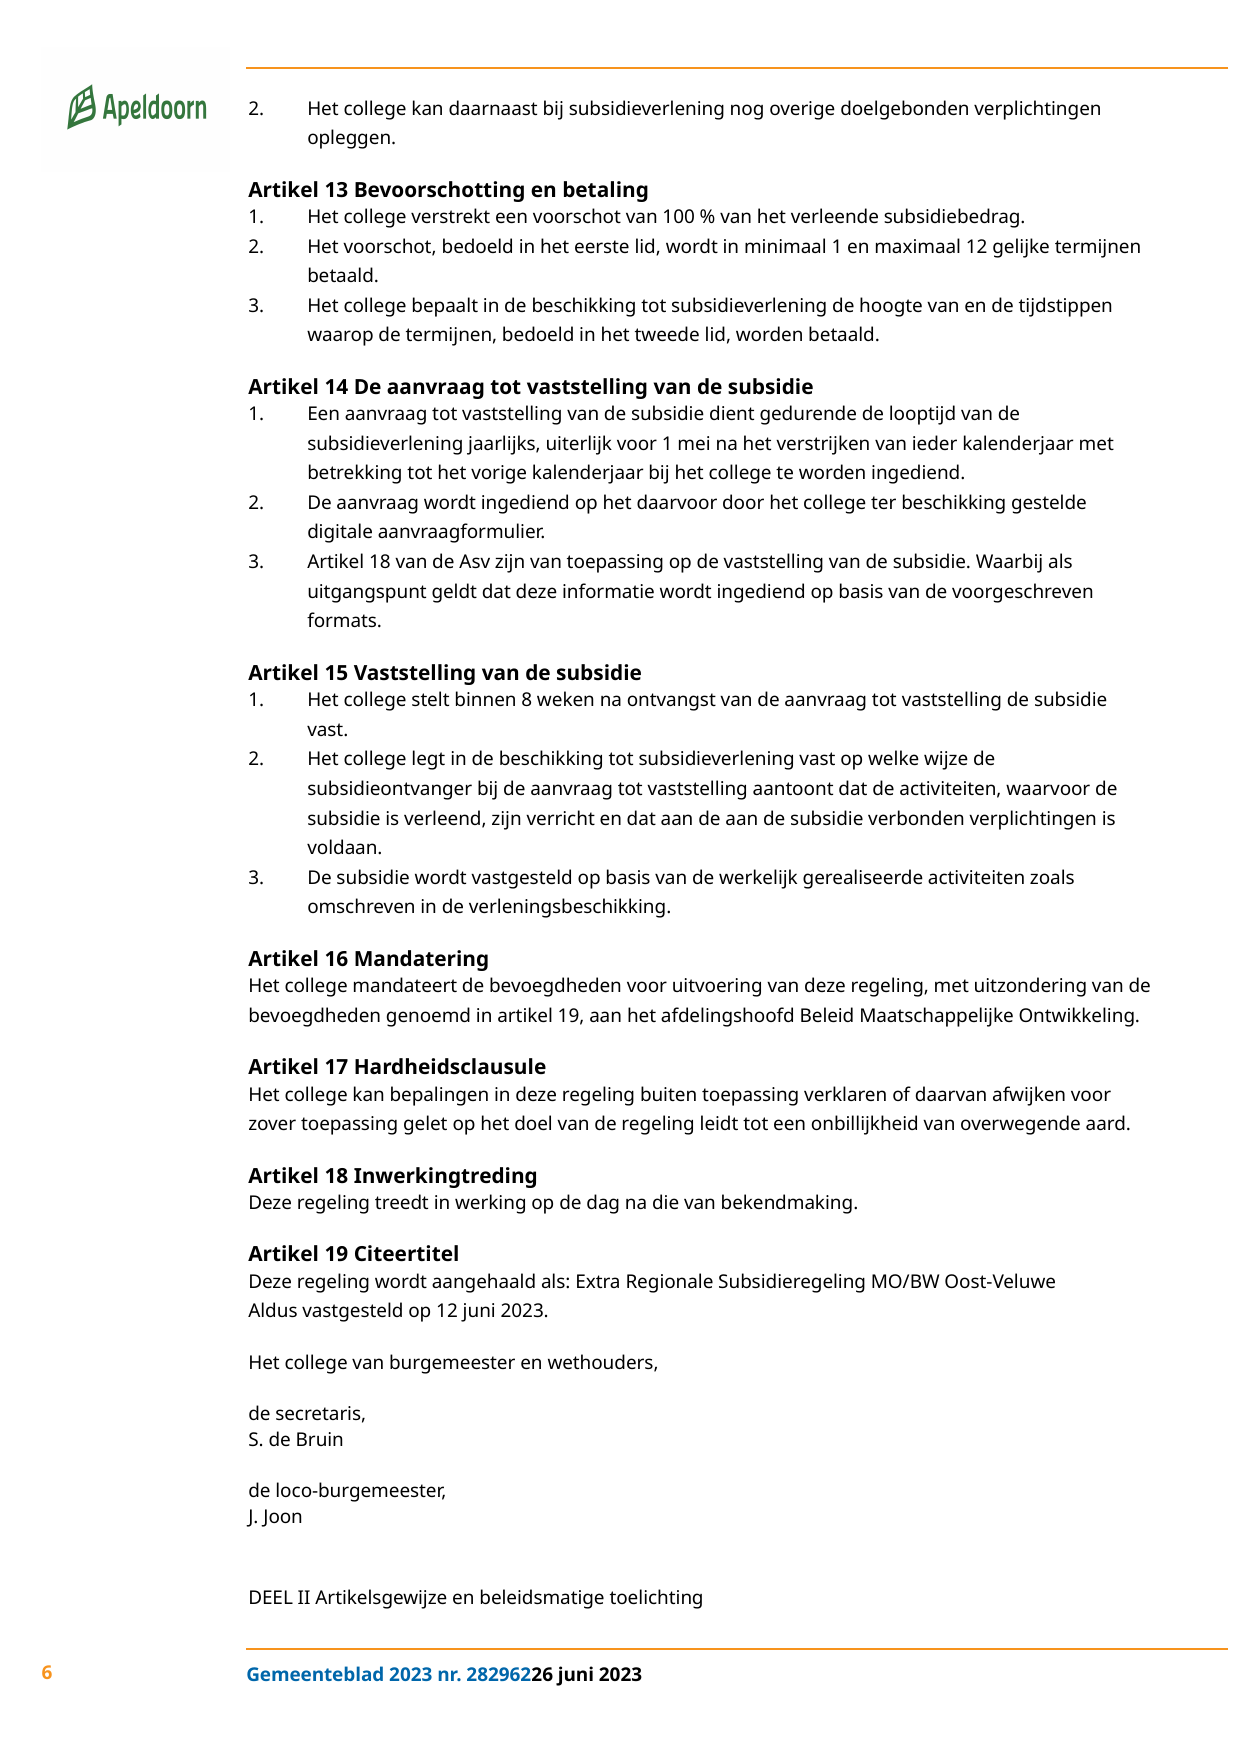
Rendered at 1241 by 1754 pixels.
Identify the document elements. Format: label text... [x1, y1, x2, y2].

text Deze regeling wordt aangehaald als: Extra Regionale Subsidieregeling MO/BW Oost-Veluwe [248, 1268, 1152, 1294]
text Artikel 16 Mandatering [248, 944, 1152, 972]
list Het college kan daarnaast bij subsidieverlening nog overige doelgebonden verplichtingen opleggen. [248, 95, 1152, 150]
text Het college van burgemeester en wethouders, [248, 1349, 1152, 1375]
text Deze regeling treedt in werking op de dag na die van bekendmaking. [248, 1189, 1152, 1215]
list Het college stelt binnen 8 weken na ontvangst van de aanvraag tot vaststelling de subsidie vast. [248, 686, 1152, 742]
text J. Joon [248, 1503, 1152, 1529]
text Het college kan bepalingen in deze regeling buiten toepassing verklaren of daarvan afwijken voor zover toepassing gelet op het doel van de regeling leidt tot een onbillijkheid van overwegende aard. [248, 1081, 1152, 1136]
list Het college verstrekt een voorschot van 100 % van het verleende subsidiebedrag. [248, 203, 1152, 229]
list Het college legt in de beschikking tot subsidieverlening vast op welke wijze de subsidieontvanger bij de aanvraag tot vaststelling aantoont dat de activiteiten, waarvoor de subsidie is verleend, zijn verricht en dat aan de aan de subsidie verbonden verplichtingen is voldaan. [248, 746, 1152, 860]
list De aanvraag wordt ingediend op het daarvoor door het college ter beschikking gestelde digitale aanvraagformulier. [248, 489, 1152, 544]
list Het voorschot, bedoeld in het eerste lid, wordt in minimaal 1 en maximaal 12 gelijke termijnen betaald. [248, 233, 1152, 288]
text DEEL II Artikelsgewijze en beleidsmatige toelichting [248, 1584, 1152, 1610]
text Artikel 18 Inwerkingtreding [248, 1161, 1152, 1189]
list De subsidie wordt vastgesteld op basis van de werkelijk gerealiseerde activiteiten zoals omschreven in de verleningsbeschikking. [248, 864, 1152, 919]
text Het college mandateert de bevoegdheden voor uitvoering van deze regeling, met uitzondering van de bevoegdheden genoemd in artikel 19, aan het afdelingshoofd Beleid Maatschappelijke Ontwikkeling. [248, 972, 1152, 1028]
text Artikel 19 Citeertitel [248, 1239, 1152, 1268]
text de secretaris, [248, 1401, 1152, 1426]
list Een aanvraag tot vaststelling van de subsidie dient gedurende de looptijd van de subsidieverlening jaarlijks, uiterlijk voor 1 mei na het verstrijken van ieder kalenderjaar met betrekking tot het vorige kalenderjaar bij het college te worden ingediend. [248, 400, 1152, 485]
text Artikel 13 Bevoorschotting en betaling [248, 175, 1152, 203]
list Artikel 18 van de Asv zijn van toepassing op de vaststelling van de subsidie. Waarbij als uitgangspunt geldt dat deze informatie wordt ingediend op basis van de voorgeschreven formats. [248, 548, 1152, 633]
text de loco-burgemeester, [248, 1478, 1152, 1503]
list Het college bepaalt in de beschikking tot subsidieverlening de hoogte van en de tijdstippen waarop de termijnen, bedoeld in het tweede lid, worden betaald. [248, 292, 1152, 347]
text Artikel 14 De aanvraag tot vaststelling van de subsidie [248, 372, 1152, 400]
text Aldus vastgesteld op 12 juni 2023. [248, 1298, 1152, 1323]
text Artikel 15 Vaststelling van de subsidie [248, 658, 1152, 686]
text Artikel 17 Hardheidsclausule [248, 1052, 1152, 1081]
text S. de Bruin [248, 1426, 1152, 1452]
picture [41, 47, 231, 172]
